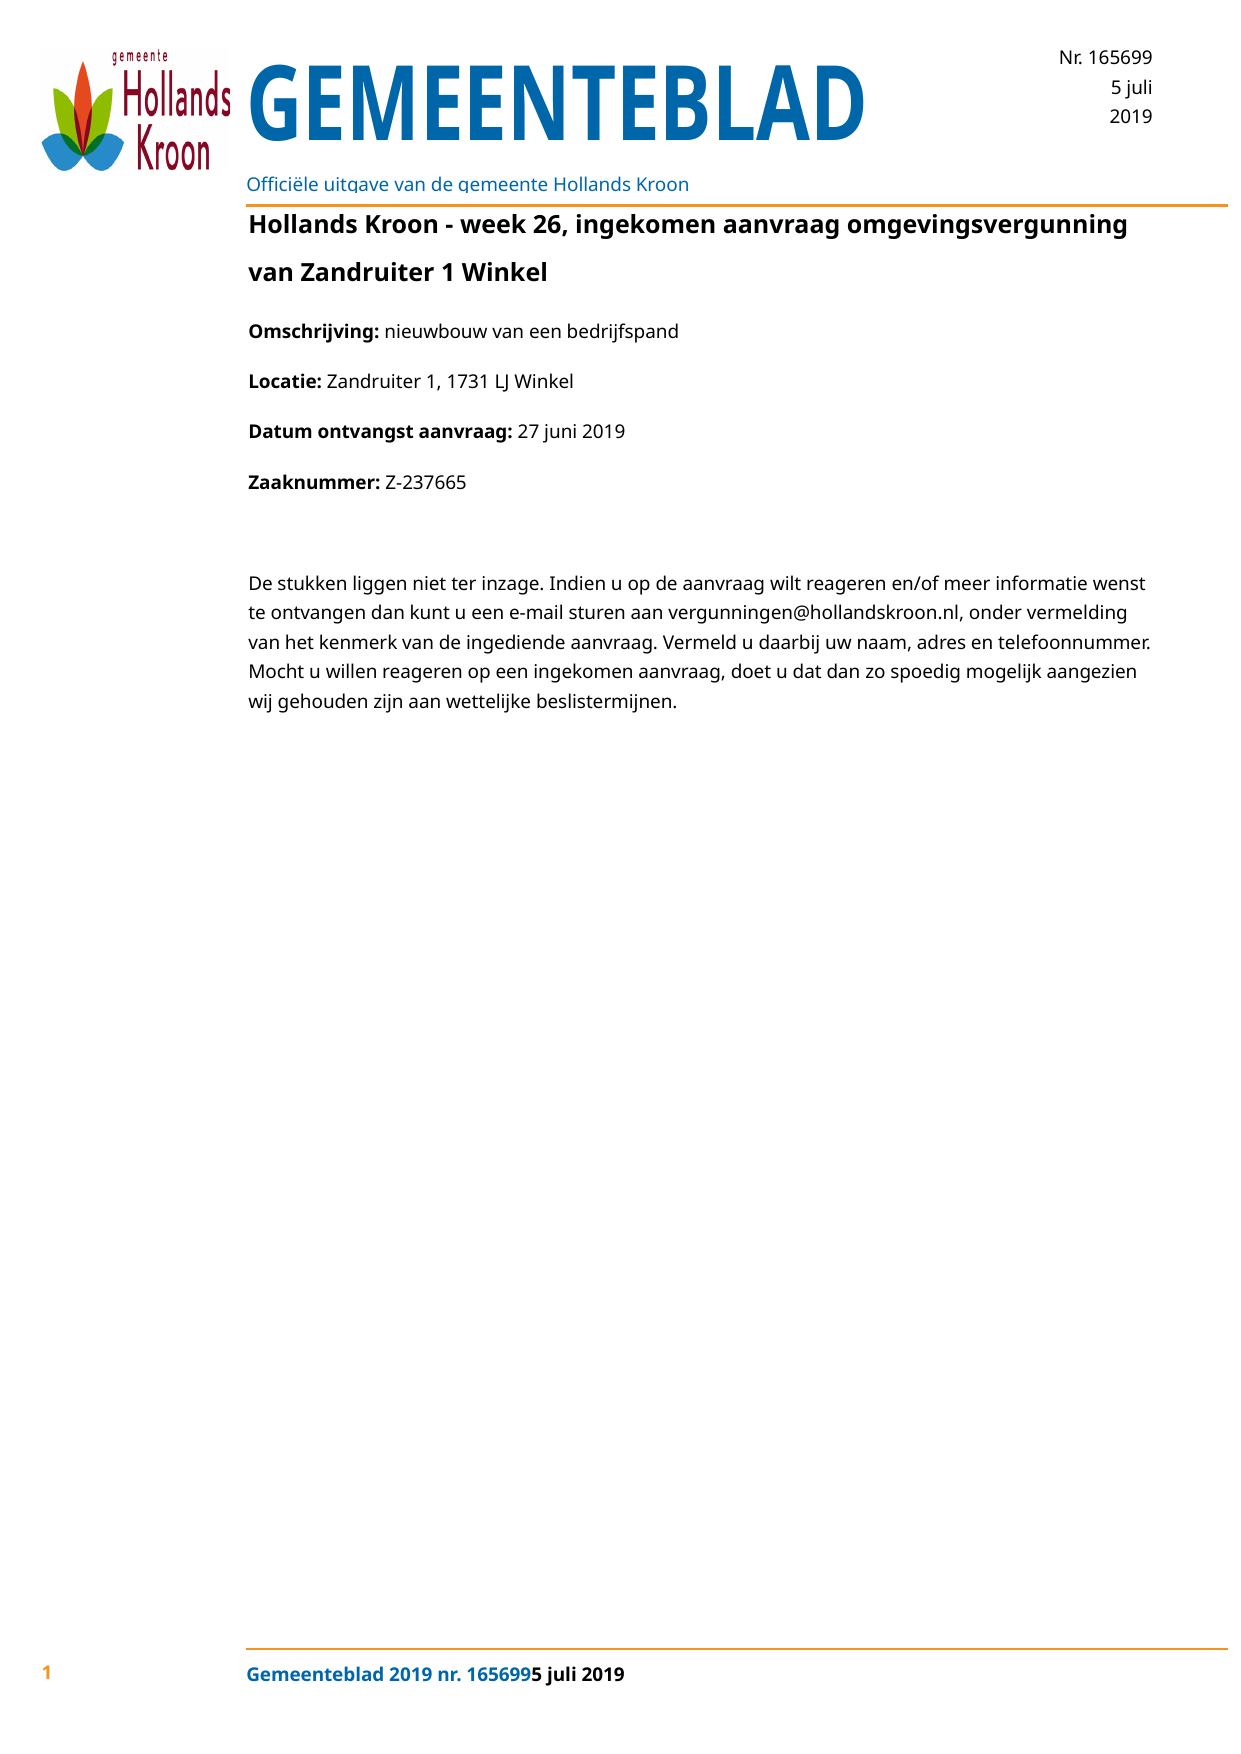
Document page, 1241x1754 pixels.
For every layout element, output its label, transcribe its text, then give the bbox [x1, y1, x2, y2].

text Locatie: Zandruiter 1, 1731 LJ Winkel [248, 368, 1152, 394]
text Omschrijving: nieuwbouw van een bedrijfspand [248, 318, 1152, 344]
text De stukken liggen niet ter inzage. Indien u op de aanvraag wilt reageren en/of meer informatie wenst te ontvangen dan kunt u een e-mail sturen aan vergunningen@hollandskroon.nl, onder vermelding van het kenmerk van de ingediende aanvraag. Vermeld u daarbij uw naam, adres en telefoonnummer. Mocht u willen reageren op een ingekomen aanvraag, doet u dat dan zo spoedig mogelijk aangezien wij gehouden zijn aan wettelijke beslistermijnen. [248, 570, 1152, 714]
text Hollands Kroon - week 26, ingekomen aanvraag omgevingsvergunning van Zandruiter 1 Winkel [248, 207, 1152, 288]
text Zaaknummer: Z-237665 [248, 469, 1152, 495]
picture [41, 47, 231, 172]
text Datum ontvangst aanvraag: 27 juni 2019 [248, 419, 1152, 444]
